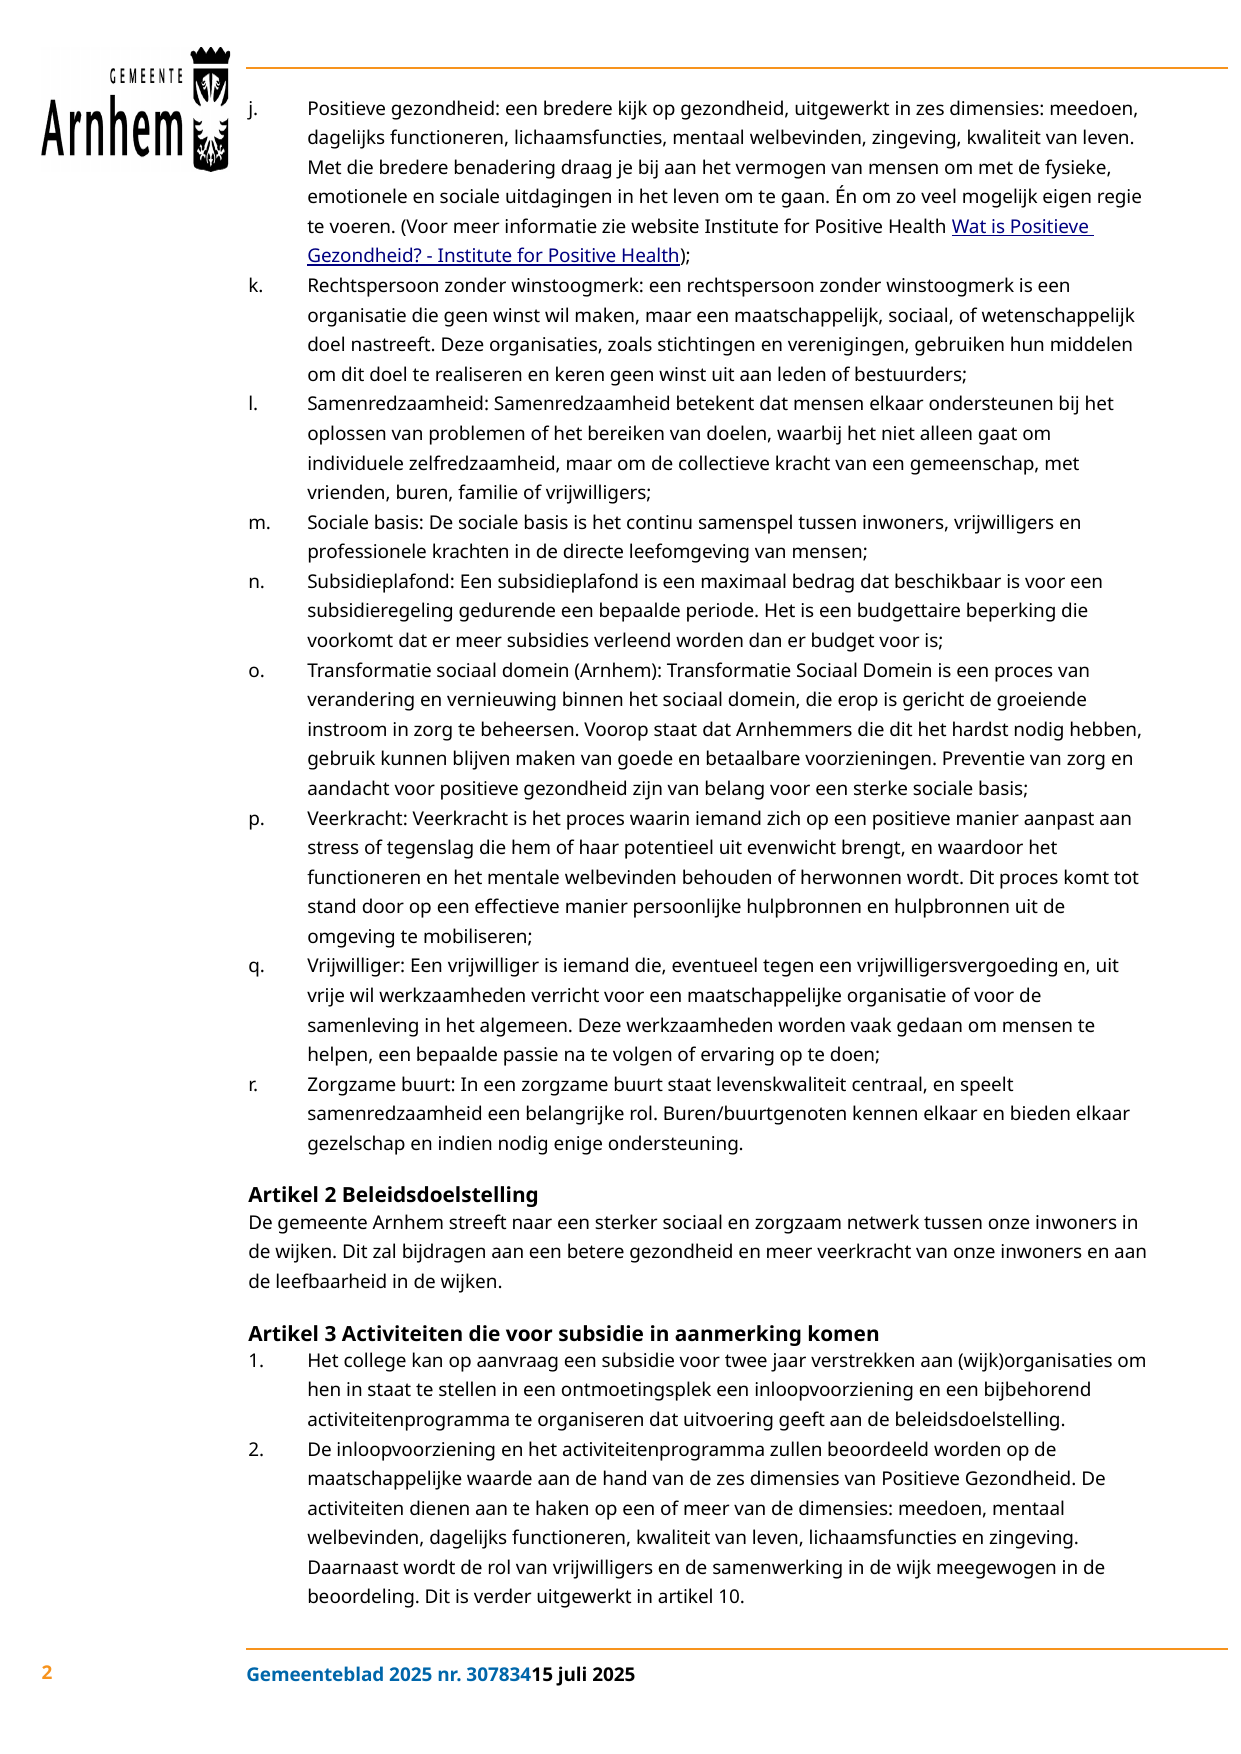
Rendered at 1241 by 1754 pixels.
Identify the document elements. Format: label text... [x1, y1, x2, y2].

list Vrijwilliger: Een vrijwilliger is iemand die, eventueel tegen een vrijwilligersvergoeding en, uit vrije wil werkzaamheden verricht voor een maatschappelijke organisatie of voor de samenleving in het algemeen. Deze werkzaamheden worden vaak gedaan om mensen te helpen, een bepaalde passie na te volgen of ervaring op te doen; [248, 953, 1152, 1067]
list Zorgzame buurt: In een zorgzame buurt staat levenskwaliteit centraal, en speelt samenredzaamheid een belangrijke rol. Buren/buurtgenoten kennen elkaar en bieden elkaar gezelschap en indien nodig enige ondersteuning. [248, 1071, 1152, 1156]
text De gemeente Arnhem streeft naar een sterker sociaal en zorgzaam netwerk tussen onze inwoners in de wijken. Dit zal bijdragen aan een betere gezondheid en meer veerkracht van onze inwoners en aan de leefbaarheid in de wijken. [248, 1209, 1152, 1294]
list Samenredzaamheid: Samenredzaamheid betekent dat mensen elkaar ondersteunen bij het oplossen van problemen of het bereiken van doelen, waarbij het niet alleen gaat om individuele zelfredzaamheid, maar om de collectieve kracht van een gemeenschap, met vrienden, buren, familie of vrijwilligers; [248, 391, 1152, 505]
text Artikel 2 Beleidsdoelstelling [248, 1181, 1152, 1209]
list Rechtspersoon zonder winstoogmerk: een rechtspersoon zonder winstoogmerk is een organisatie die geen winst wil maken, maar een maatschappelijk, sociaal, of wetenschappelijk doel nastreeft. Deze organisaties, zoals stichtingen en verenigingen, gebruiken hun middelen om dit doel te realiseren en keren geen winst uit aan leden of bestuurders; [248, 272, 1152, 387]
list De inloopvoorziening en het activiteitenprogramma zullen beoordeeld worden op de maatschappelijke waarde aan de hand van de zes dimensies van Positieve Gezondheid. De activiteiten dienen aan te haken op een of meer van de dimensies: meedoen, mentaal welbevinden, dagelijks functioneren, kwaliteit van leven, lichaamsfuncties en zingeving. Daarnaast wordt de rol van vrijwilligers en de samenwerking in de wijk meegewogen in de beoordeling. Dit is verder uitgewerkt in artikel 10. [248, 1436, 1152, 1609]
list Veerkracht: Veerkracht is het proces waarin iemand zich op een positieve manier aanpast aan stress of tegenslag die hem of haar potentieel uit evenwicht brengt, en waardoor het functioneren en het mentale welbevinden behouden of herwonnen wordt. Dit proces komt tot stand door op een effectieve manier persoonlijke hulpbronnen en hulpbronnen uit de omgeving te mobiliseren; [248, 805, 1152, 949]
list Transformatie sociaal domein (Arnhem): Transformatie Sociaal Domein is een proces van verandering en vernieuwing binnen het sociaal domein, die erop is gericht de groeiende instroom in zorg te beheersen. Voorop staat dat Arnhemmers die dit het hardst nodig hebben, gebruik kunnen blijven maken van goede en betaalbare voorzieningen. Preventie van zorg en aandacht voor positieve gezondheid zijn van belang voor een sterke sociale basis; [248, 657, 1152, 801]
list Positieve gezondheid: een bredere kijk op gezondheid, uitgewerkt in zes dimensies: meedoen, dagelijks functioneren, lichaamsfuncties, mentaal welbevinden, zingeving, kwaliteit van leven. Met die bredere benadering draag je bij aan het vermogen van mensen om met de fysieke, emotionele en sociale uitdagingen in het leven om te gaan. Én om zo veel mogelijk eigen regie te voeren. (Voor meer informatie zie website Institute for Positive Health Wat is Positieve Gezondheid? - Institute for Positive Health); [248, 95, 1152, 268]
text Artikel 3 Activiteiten die voor subsidie in aanmerking komen [248, 1319, 1152, 1347]
list Het college kan op aanvraag een subsidie voor twee jaar verstrekken aan (wijk)organisaties om hen in staat te stellen in een ontmoetingsplek een inloopvoorziening en een bijbehorend activiteitenprogramma te organiseren dat uitvoering geeft aan de beleidsdoelstelling. [248, 1347, 1152, 1432]
picture [41, 47, 231, 172]
list Subsidieplafond: Een subsidieplafond is een maximaal bedrag dat beschikbaar is voor een subsidieregeling gedurende een bepaalde periode. Het is een budgettaire beperking die voorkomt dat er meer subsidies verleend worden dan er budget voor is; [248, 568, 1152, 653]
list Sociale basis: De sociale basis is het continu samenspel tussen inwoners, vrijwilligers en professionele krachten in de directe leefomgeving van mensen; [248, 509, 1152, 564]
